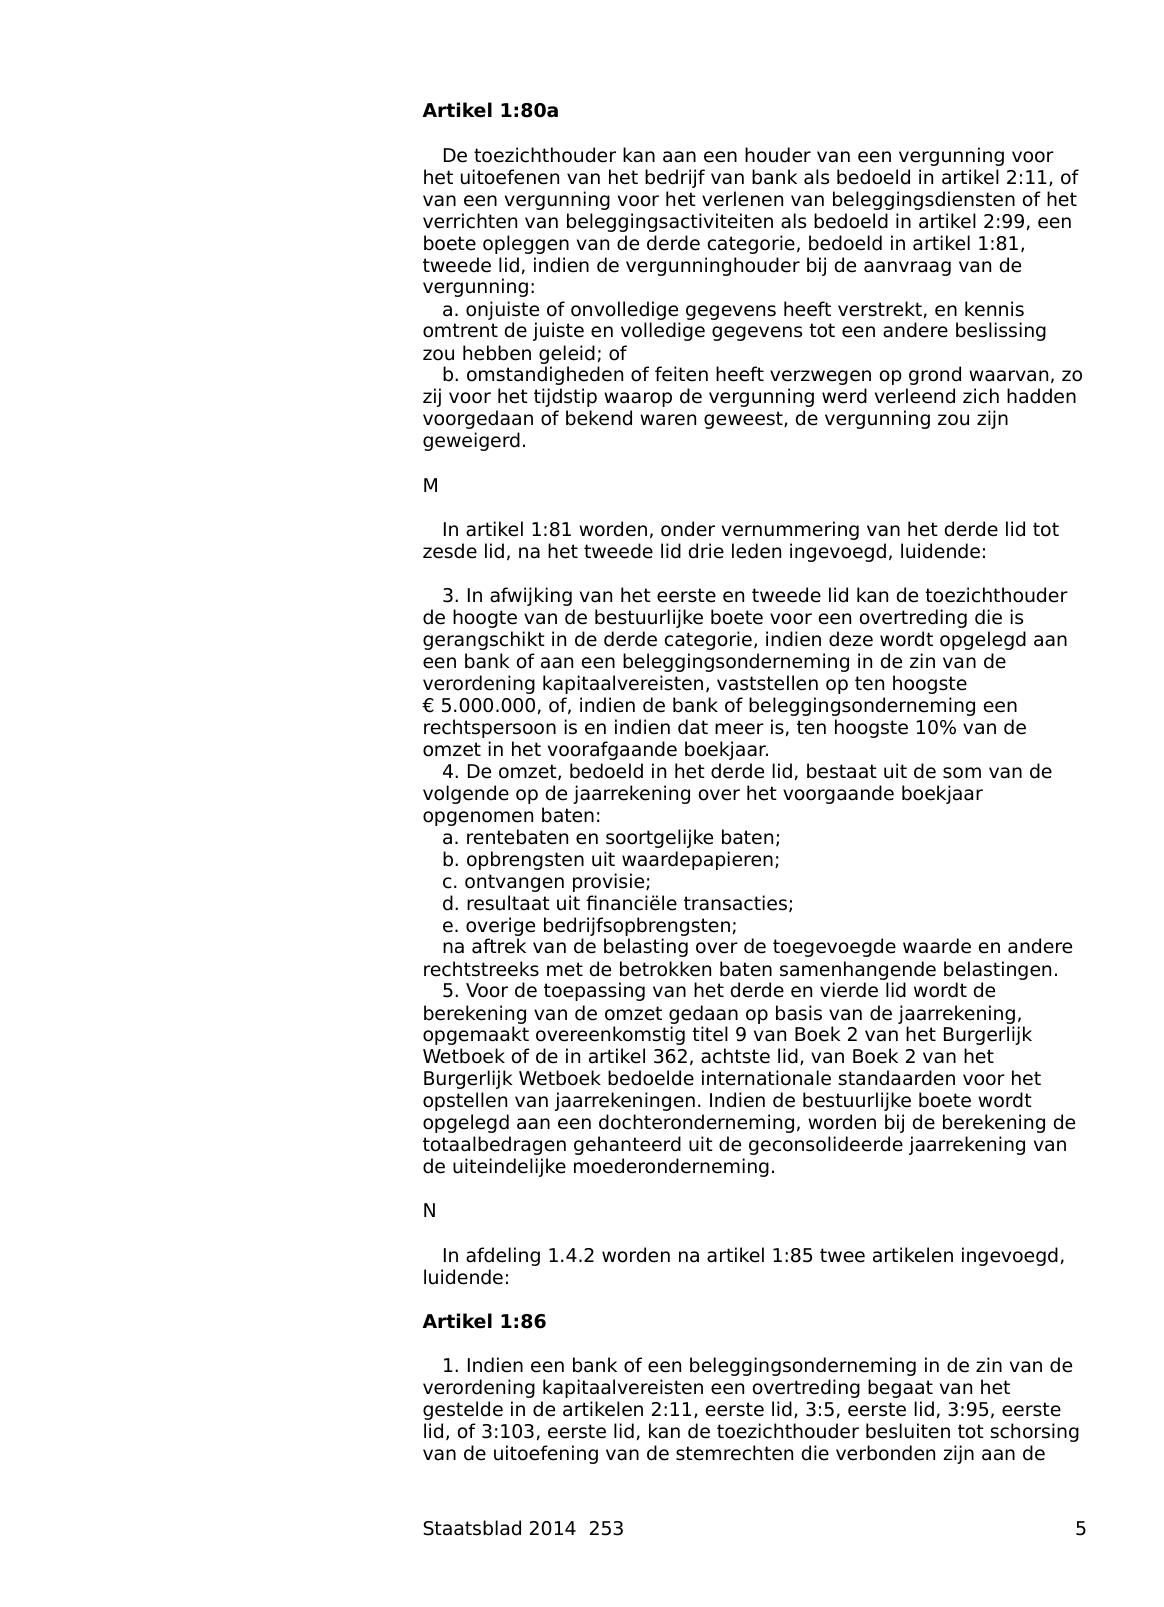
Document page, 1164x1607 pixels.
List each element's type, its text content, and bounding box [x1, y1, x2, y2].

text 1. Indien een bank of een beleggingsonderneming in de zin van de verordening kapitaalvereisten een overtreding begaat van het gestelde in de artikelen 2:11, eerste lid, 3:5, eerste lid, 3:95, eerste lid, of 3:103, eerste lid, kan de toezichthouder besluiten tot schorsing van de uitoefening van de stemrechten die verbonden zijn aan de [422, 1355, 1087, 1465]
subtitle Artikel 1:86 [422, 1311, 1087, 1333]
text In artikel 1:81 worden, onder vernummering van het derde lid tot zesde lid, na het tweede lid drie leden ingevoegd, luidende: [422, 519, 1087, 563]
text 5. Voor de toepassing van het derde en vierde lid wordt de berekening van de omzet gedaan op basis van de jaarrekening, opgemaakt overeenkomstig titel 9 van Boek 2 van het Burgerlijk Wetboek of de in artikel 362, achtste lid, van Boek 2 van het Burgerlijk Wetboek bedoelde internationale standaarden voor het opstellen van jaarrekeningen. Indien de bestuurlijke boete wordt opgelegd aan een dochteronderneming, worden bij de berekening de totaalbedragen gehanteerd uit de geconsolideerde jaarrekening van de uiteindelijke moederonderneming. [422, 980, 1087, 1178]
text a. rentebaten en soortgelijke baten; [422, 827, 1087, 848]
text b. omstandigheden of feiten heeft verzwegen op grond waarvan, zo zij voor het tijdstip waarop de vergunning werd verleend zich hadden voorgedaan of bekend waren geweest, de vergunning zou zijn geweigerd. [422, 364, 1087, 452]
text d. resultaat uit financiële transacties; [422, 892, 1087, 914]
text N [422, 1200, 1087, 1222]
text M [422, 474, 1087, 496]
subtitle Artikel 1:80a [422, 100, 1087, 122]
text De toezichthouder kan aan een houder van een vergunning voor het uitoefenen van het bedrijf van bank als bedoeld in artikel 2:11, of van een vergunning voor het verlenen van beleggingsdiensten of het verrichten van beleggingsactiviteiten als bedoeld in artikel 2:99, een boete opleggen van de derde categorie, bedoeld in artikel 1:81, tweede lid, indien de vergunninghouder bij de aanvraag van de vergunning: [422, 144, 1087, 298]
text 4. De omzet, bedoeld in het derde lid, bestaat uit de som van de volgende op de jaarrekening over het voorgaande boekjaar opgenomen baten: [422, 761, 1087, 827]
text b. opbrengsten uit waardepapieren; [422, 848, 1087, 871]
text 3. In afwijking van het eerste en tweede lid kan de toezichthouder de hoogte van de bestuurlijke boete voor een overtreding die is gerangschikt in de derde categorie, indien deze wordt opgelegd aan een bank of aan een beleggingsonderneming in de zin van de verordening kapitaalvereisten, vaststellen op ten hoogste € 5.000.000, of, indien de bank of beleggingsonderneming een rechtspersoon is en indien dat meer is, ten hoogste 10% van de omzet in het voorafgaande boekjaar. [422, 585, 1087, 761]
text na aftrek van de belasting over de toegevoegde waarde en andere rechtstreeks met de betrokken baten samenhangende belastingen. [422, 936, 1087, 980]
text c. ontvangen provisie; [422, 871, 1087, 892]
text a. onjuiste of onvolledige gegevens heeft verstrekt, en kennis omtrent de juiste en volledige gegevens tot een andere beslissing zou hebben geleid; of [422, 298, 1087, 364]
text e. overige bedrijfsopbrengsten; [422, 914, 1087, 936]
text In afdeling 1.4.2 worden na artikel 1:85 twee artikelen ingevoegd, luidende: [422, 1244, 1087, 1288]
